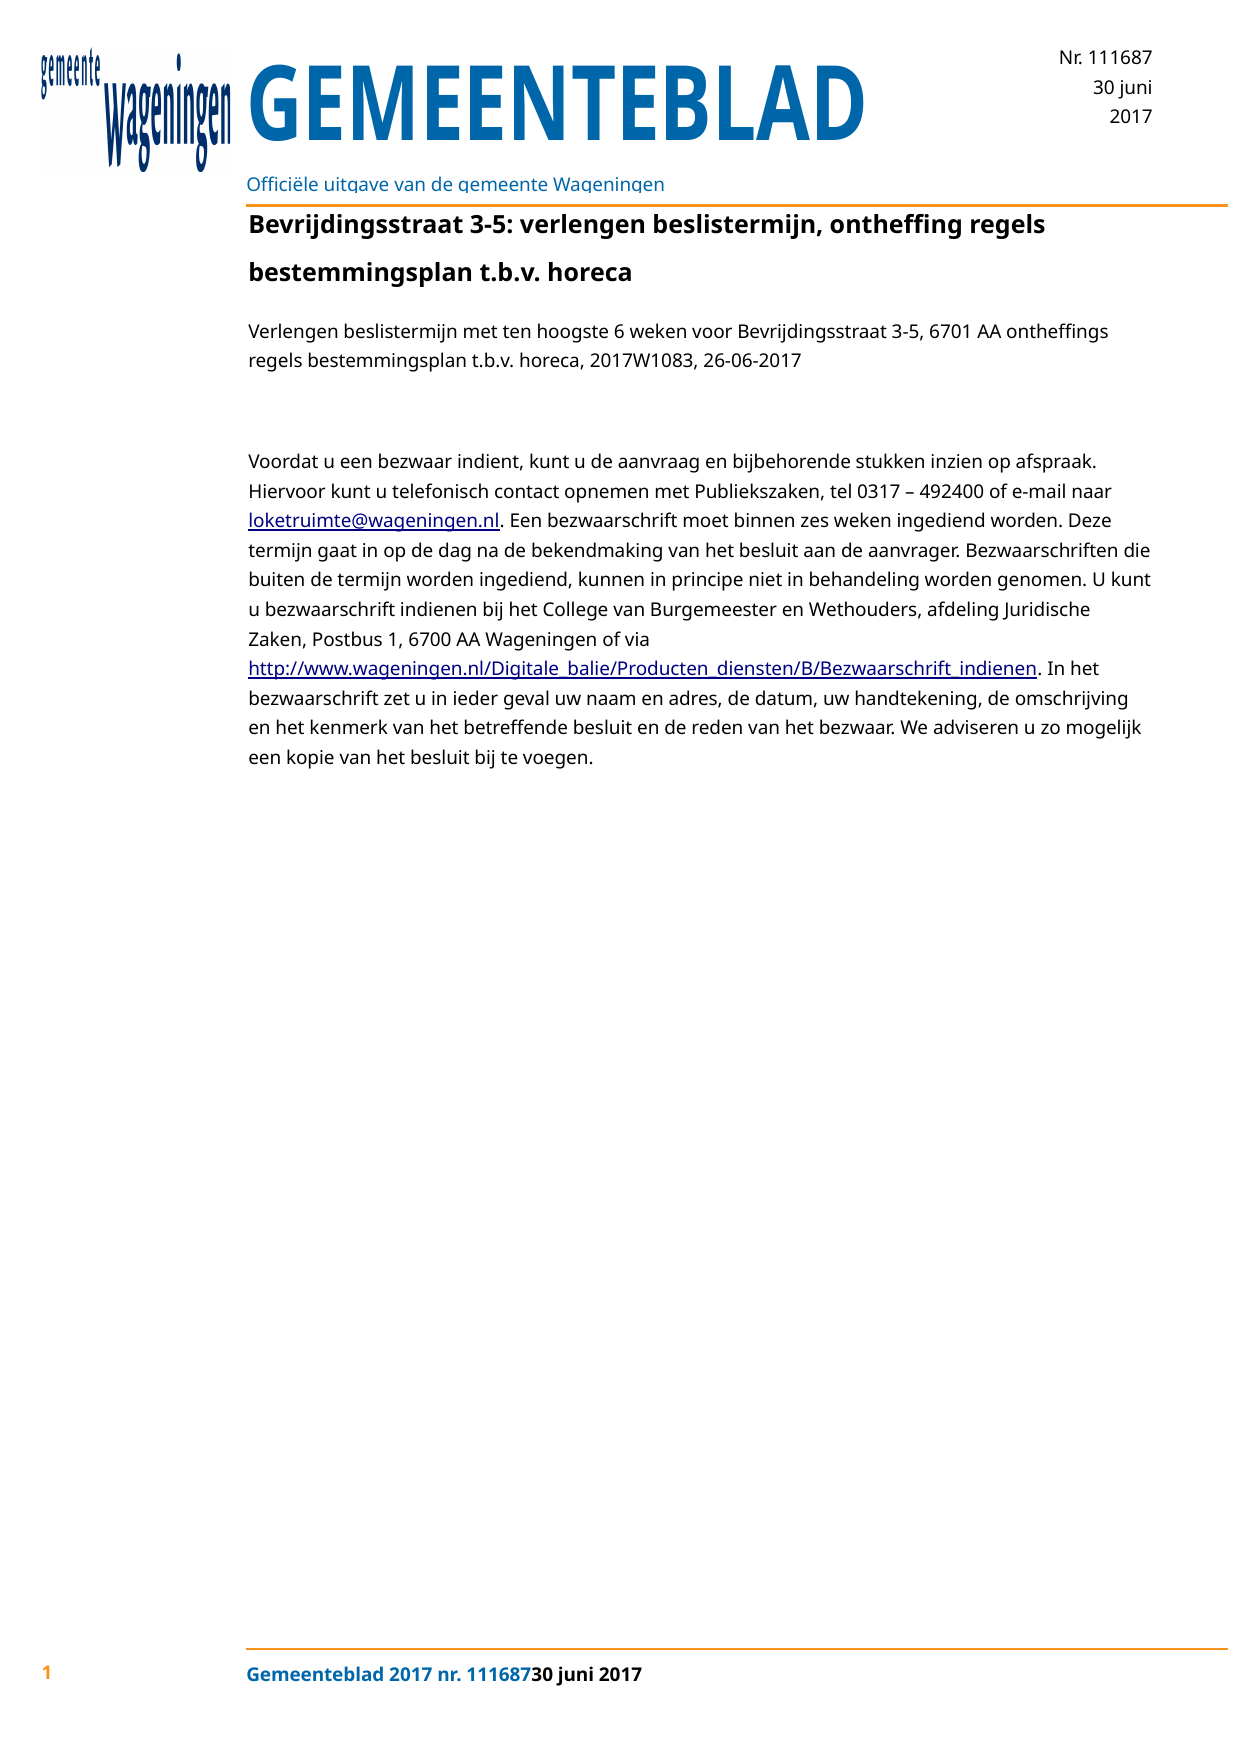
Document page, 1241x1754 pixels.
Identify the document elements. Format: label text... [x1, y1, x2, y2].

text Verlengen beslistermijn met ten hoogste 6 weken voor Bevrijdingsstraat 3-5, 6701 AA ontheffings regels bestemmingsplan t.b.v. horeca, 2017W1083, 26-06-2017 [248, 318, 1152, 373]
text Voordat u een bezwaar indient, kunt u de aanvraag en bijbehorende stukken inzien op afspraak. Hiervoor kunt u telefonisch contact opnemen met Publiekszaken, tel 0317 – 492400 of e-mail naar loketruimte@wageningen.nl. Een bezwaarschrift moet binnen zes weken ingediend worden. Deze termijn gaat in op de dag na de bekendmaking van het besluit aan de aanvrager. Bezwaarschriften die buiten de termijn worden ingediend, kunnen in principe niet in behandeling worden genomen. U kunt u bezwaarschrift indienen bij het College van Burgemeester en Wethouders, afdeling Juridische Zaken, Postbus 1, 6700 AA Wageningen of via http://www.wageningen.nl/Digitale_balie/Producten_diensten/B/Bezwaarschrift_indienen. In het bezwaarschrift zet u in ieder geval uw naam en adres, de datum, uw handtekening, de omschrijving en het kenmerk van het betreffende besluit en de reden van het bezwaar. We adviseren u zo mogelijk een kopie van het besluit bij te voegen. [248, 448, 1152, 770]
text Bevrijdingsstraat 3-5: verlengen beslistermijn, ontheffing regels bestemmingsplan t.b.v. horeca [248, 207, 1152, 288]
picture [41, 47, 231, 172]
